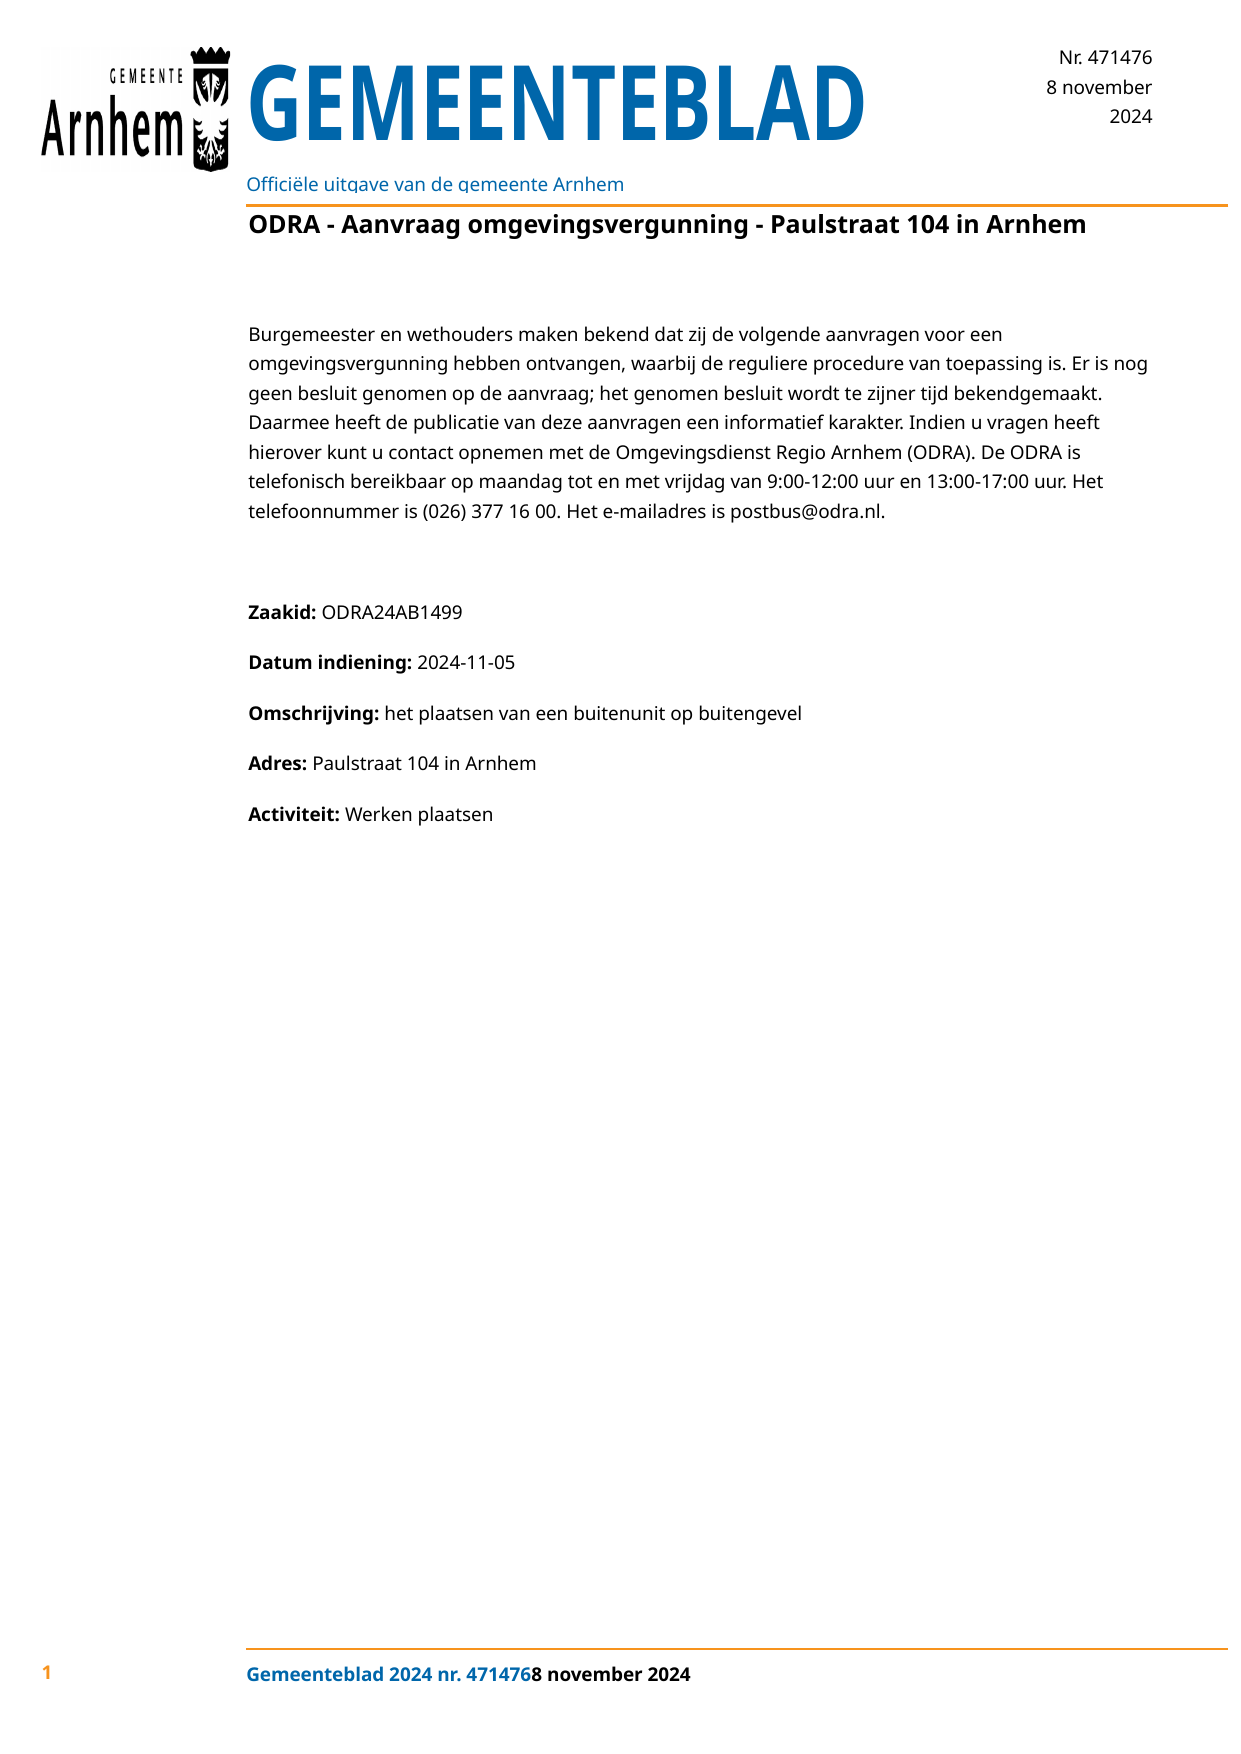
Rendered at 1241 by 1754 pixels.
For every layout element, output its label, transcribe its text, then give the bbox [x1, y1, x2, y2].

text Adres: Paulstraat 104 in Arnhem [248, 750, 1152, 776]
text Omschrijving: het plaatsen van een buitenunit op buitengevel [248, 700, 1152, 726]
picture [41, 47, 231, 172]
text ODRA - Aanvraag omgevingsvergunning - Paulstraat 104 in Arnhem [248, 207, 1152, 241]
text Datum indiening: 2024-11-05 [248, 649, 1152, 675]
text Burgemeester en wethouders maken bekend dat zij de volgende aanvragen voor een omgevingsvergunning hebben ontvangen, waarbij de reguliere procedure van toepassing is. Er is nog geen besluit genomen op de aanvraag; het genomen besluit wordt te zijner tijd bekendgemaakt. Daarmee heeft de publicatie van deze aanvragen een informatief karakter. Indien u vragen heeft hierover kunt u contact opnemen met de Omgevingsdienst Regio Arnhem (ODRA). De ODRA is telefonisch bereikbaar op maandag tot en met vrijdag van 9:00-12:00 uur en 13:00-17:00 uur. Het telefoonnummer is (026) 377 16 00. Het e-mailadres is postbus@odra.nl. [248, 321, 1152, 524]
text Activiteit: Werken plaatsen [248, 801, 1152, 826]
text Zaakid: ODRA24AB1499 [248, 599, 1152, 625]
